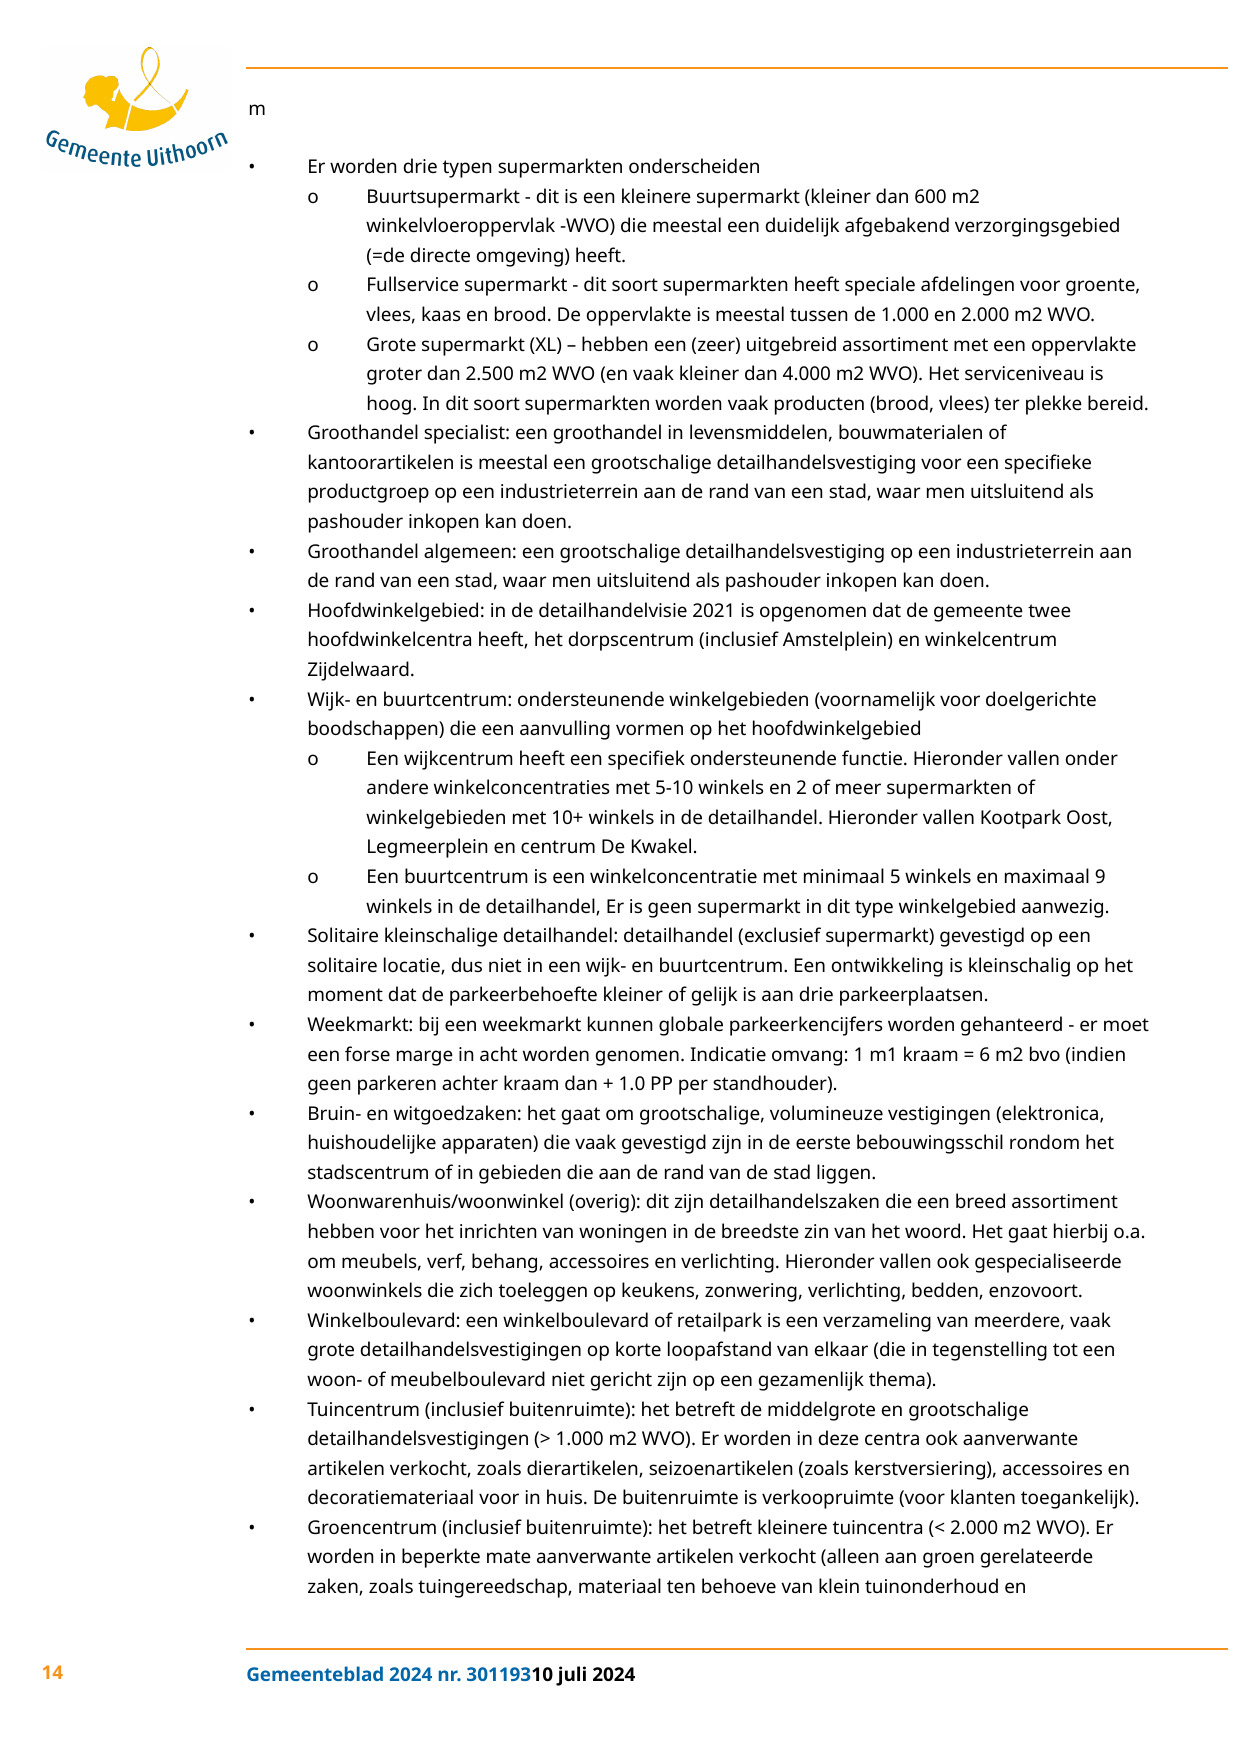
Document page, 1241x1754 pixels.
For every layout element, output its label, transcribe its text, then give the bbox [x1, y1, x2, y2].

list Woonwarenhuis/woonwinkel (overig): dit zijn detailhandelszaken die een breed assortiment hebben voor het inrichten van woningen in de breedste zin van het woord. Het gaat hierbij o.a. om meubels, verf, behang, accessoires en verlichting. Hieronder vallen ook gespecialiseerde woonwinkels die zich toeleggen op keukens, zonwering, verlichting, bedden, enzovoort. [248, 1189, 1152, 1303]
list Fullservice supermarkt - dit soort supermarkten heeft speciale afdelingen voor groente, vlees, kaas en brood. De oppervlakte is meestal tussen de 1.000 en 2.000 m2 WVO. [307, 272, 1152, 327]
list Solitaire kleinschalige detailhandel: detailhandel (exclusief supermarkt) gevestigd op een solitaire locatie, dus niet in een wijk- en buurtcentrum. Een ontwikkeling is kleinschalig op het moment dat de parkeerbehoefte kleiner of gelijk is aan drie parkeerplaatsen. [248, 922, 1152, 1007]
table_cell [635, 95, 764, 121]
table_cell m [248, 95, 377, 121]
list Groothandel algemeen: een grootschalige detailhandelsvestiging op een industrieterrein aan de rand van een stad, waar men uitsluitend als pashouder inkopen kan doen. [248, 538, 1152, 593]
list Weekmarkt: bij een weekmarkt kunnen globale parkeerkencijfers worden gehanteerd - er moet een forse marge in acht worden genomen. Indicatie omvang: 1 m1 kraam = 6 m2 bvo (indien geen parkeren achter kraam dan + 1.0 PP per standhouder). [248, 1011, 1152, 1096]
list Groencentrum (inclusief buitenruimte): het betreft kleinere tuincentra (< 2.000 m2 WVO). Er worden in beperkte mate aanverwante artikelen verkocht (alleen aan groen gerelateerde zaken, zoals tuingereedschap, materiaal ten behoeve van klein tuinonderhoud en [248, 1514, 1152, 1599]
list Grote supermarkt (XL) – hebben een (zeer) uitgebreid assortiment met een oppervlakte groter dan 2.500 m2 WVO (en vaak kleiner dan 4.000 m2 WVO). Het serviceniveau is hoog. In dit soort supermarkten worden vaak producten (brood, vlees) ter plekke bereid. [307, 331, 1152, 416]
table_cell [894, 95, 1022, 121]
list Buurtsupermarkt - dit is een kleinere supermarkt (kleiner dan 600 m2 winkelvloeroppervlak -WVO) die meestal een duidelijk afgebakend verzorgingsgebied (=de directe omgeving) heeft. [307, 183, 1152, 268]
list Wijk- en buurtcentrum: ondersteunende winkelgebieden (voornamelijk voor doelgerichte boodschappen) die een aanvulling vormen op het hoofdwinkelgebied [248, 686, 1152, 741]
list Winkelboulevard: een winkelboulevard of retailpark is een verzameling van meerdere, vaak grote detailhandelsvestigingen op korte loopafstand van elkaar (die in tegenstelling tot een woon- of meubelboulevard niet gericht zijn op een gezamenlijk thema). [248, 1307, 1152, 1392]
list Tuincentrum (inclusief buitenruimte): het betreft de middelgrote en grootschalige detailhandelsvestigingen (> 1.000 m2 WVO). Er worden in deze centra ook aanverwante artikelen verkocht, zoals dierartikelen, seizoenartikelen (zoals kerstversiering), accessoires en decoratiemateriaal voor in huis. De buitenruimte is verkoopruimte (voor klanten toegankelijk). [248, 1396, 1152, 1510]
list Een wijkcentrum heeft een specifiek ondersteunende functie. Hieronder vallen onder andere winkelconcentraties met 5-10 winkels en 2 of meer supermarkten of winkelgebieden met 10+ winkels in de detailhandel. Hieronder vallen Kootpark Oost, Legmeerplein en centrum De Kwakel. [307, 745, 1152, 859]
picture [41, 47, 231, 172]
list Groothandel specialist: een groothandel in levensmiddelen, bouwmaterialen of kantoorartikelen is meestal een grootschalige detailhandelsvestiging voor een specifieke productgroep op een industrieterrein aan de rand van een stad, waar men uitsluitend als pashouder inkopen kan doen. [248, 419, 1152, 534]
list Bruin- en witgoedzaken: het gaat om grootschalige, volumineuze vestigingen (elektronica, huishoudelijke apparaten) die vaak gevestigd zijn in de eerste bebouwingsschil rondom het stadscentrum of in gebieden die aan de rand van de stad liggen. [248, 1100, 1152, 1185]
list Er worden drie typen supermarkten onderscheiden [248, 153, 1152, 179]
table_cell [1023, 95, 1152, 121]
table_cell [764, 95, 893, 121]
list Een buurtcentrum is een winkelconcentratie met minimaal 5 winkels en maximaal 9 winkels in de detailhandel, Er is geen supermarkt in dit type winkelgebied aanwezig. [307, 863, 1152, 919]
list Hoofdwinkelgebied: in de detailhandelvisie 2021 is opgenomen dat de gemeente twee hoofdwinkelcentra heeft, het dorpscentrum (inclusief Amstelplein) en winkelcentrum Zijdelwaard. [248, 597, 1152, 682]
table_cell [377, 95, 506, 121]
table_cell [506, 95, 635, 121]
